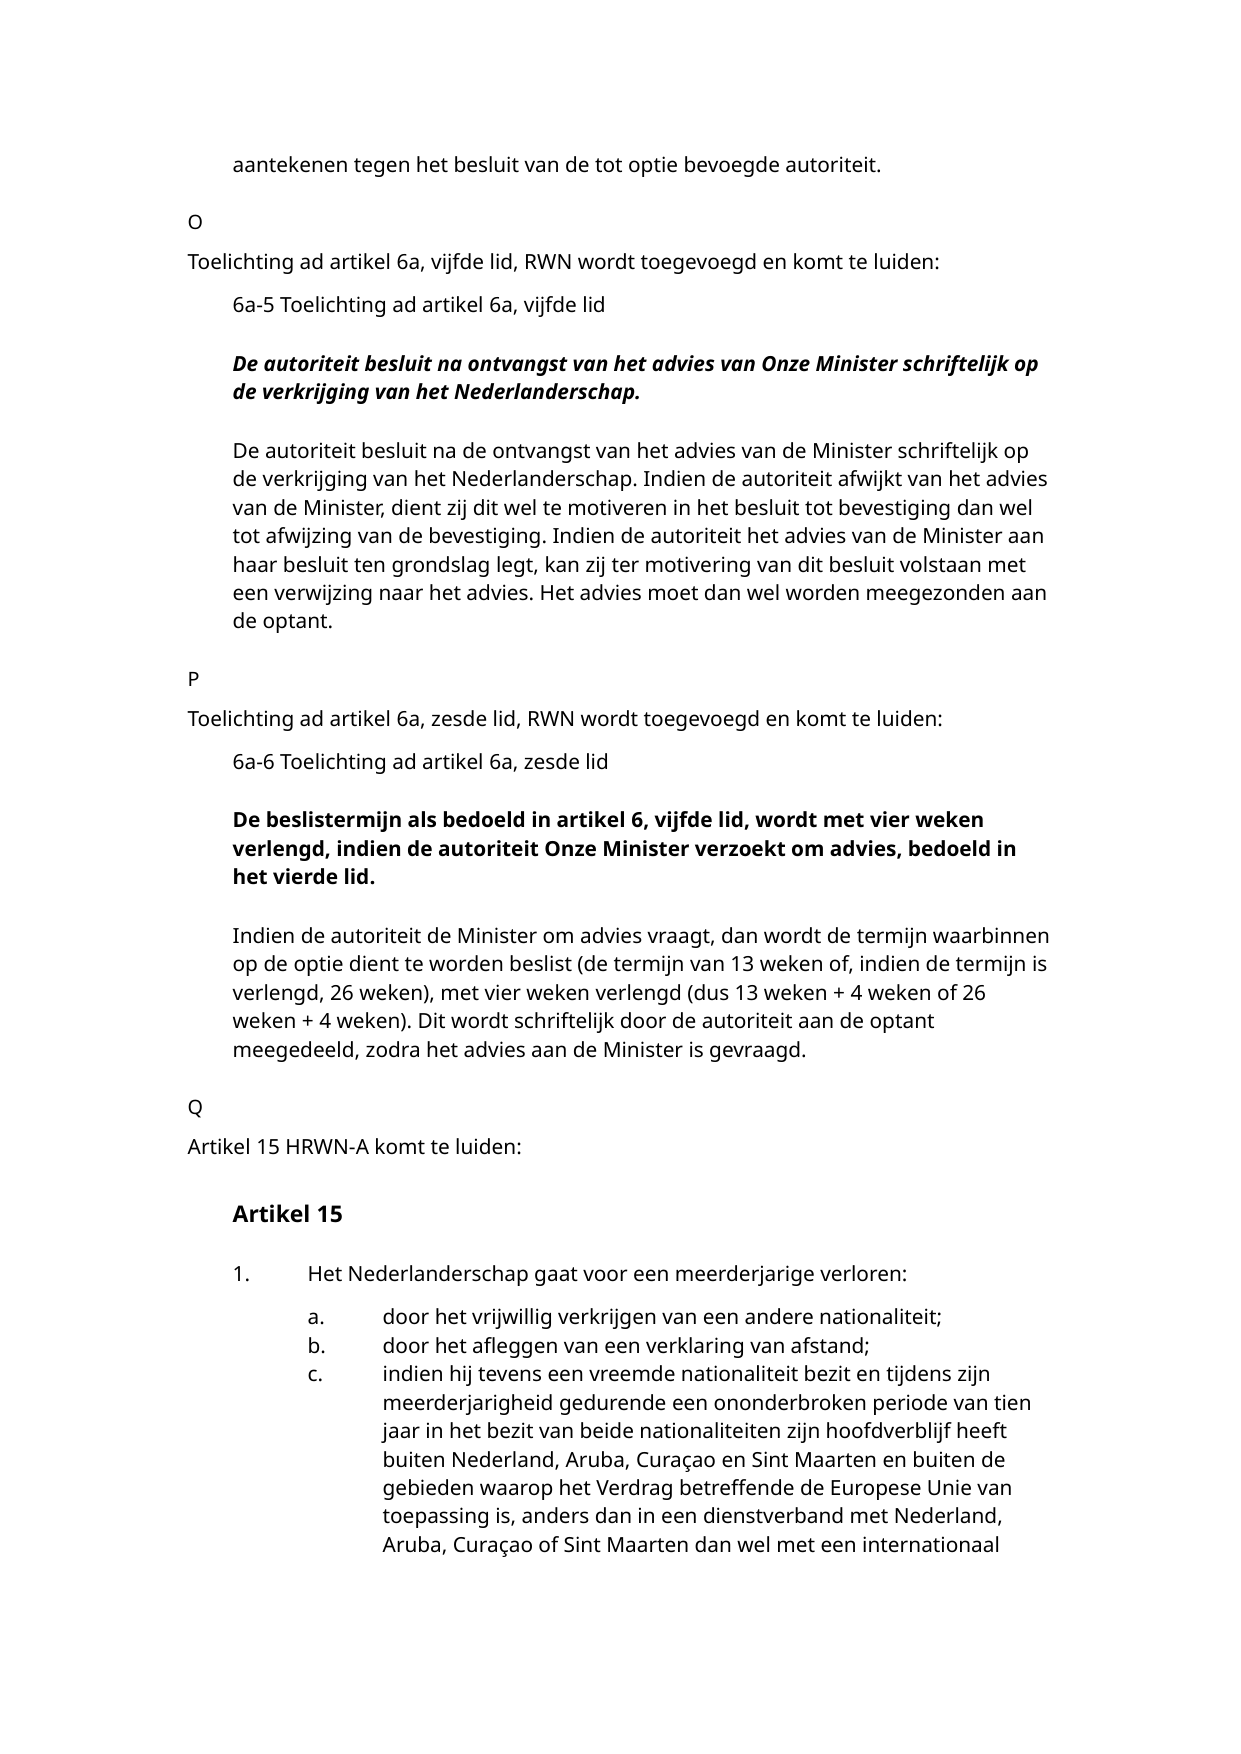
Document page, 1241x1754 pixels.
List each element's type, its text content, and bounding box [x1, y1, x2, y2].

text Indien de autoriteit de Minister om advies vraagt, dan wordt de termijn waarbinnen op de optie dient te worden beslist (de termijn van 13 weken of, indien de termijn is verlengd, 26 weken), met vier weken verlengd (dus 13 weken + 4 weken of 26 weken + 4 weken). Dit wordt schriftelijk door de autoriteit aan de optant meegedeeld, zodra het advies aan de Minister is gevraagd. [232, 921, 1053, 1063]
subtitle 6a-5 Toelichting ad artikel 6a, vijfde lid [232, 291, 1053, 319]
list door het vrijwillig verkrijgen van een andere nationaliteit; [307, 1302, 1053, 1331]
text De autoriteit besluit na ontvangst van het advies van Onze Minister schriftelijk op de verkrijging van het Nederlanderschap. [232, 349, 1053, 406]
subtitle Artikel 15 [232, 1198, 1053, 1229]
text Q [187, 1093, 1053, 1120]
text aantekenen tegen het besluit van de tot optie bevoegde autoriteit. [232, 150, 1053, 178]
text De beslistermijn als bedoeld in artikel 6, vijfde lid, wordt met vier weken verlengd, indien de autoriteit Onze Minister verzoekt om advies, bedoeld in het vierde lid. [232, 806, 1053, 891]
list door het afleggen van een verklaring van afstand; [307, 1331, 1053, 1359]
text Toelichting ad artikel 6a, zesde lid, RWN wordt toegevoegd en komt te luiden: [187, 704, 1053, 732]
text Artikel 15 HRWN-A komt te luiden: [187, 1132, 1053, 1160]
list Het Nederlanderschap gaat voor een meerderjarige verloren: [232, 1259, 1053, 1287]
list indien hij tevens een vreemde nationaliteit bezit en tijdens zijn meerderjarigheid gedurende een ononderbroken periode van tien jaar in het bezit van beide nationaliteiten zijn hoofdverblijf heeft buiten Nederland, Aruba, Curaçao en Sint Maarten en buiten de gebieden waarop het Verdrag betreffende de Europese Unie van toepassing is, anders dan in een dienstverband met Nederland, Aruba, Curaçao of Sint Maarten dan wel met een internationaal [307, 1359, 1053, 1558]
text Toelichting ad artikel 6a, vijfde lid, RWN wordt toegevoegd en komt te luiden: [187, 247, 1053, 276]
text P [187, 665, 1053, 692]
subtitle 6a-6 Toelichting ad artikel 6a, zesde lid [232, 747, 1053, 776]
text De autoriteit besluit na de ontvangst van het advies van de Minister schriftelijk op de verkrijging van het Nederlanderschap. Indien de autoriteit afwijkt van het advies van de Minister, dient zij dit wel te motiveren in het besluit tot bevestiging dan wel tot afwijzing van de bevestiging. Indien de autoriteit het advies van de Minister aan haar besluit ten grondslag legt, kan zij ter motivering van dit besluit volstaan met een verwijzing naar het advies. Het advies moet dan wel worden meegezonden aan de optant. [232, 436, 1053, 635]
text O [187, 208, 1053, 235]
